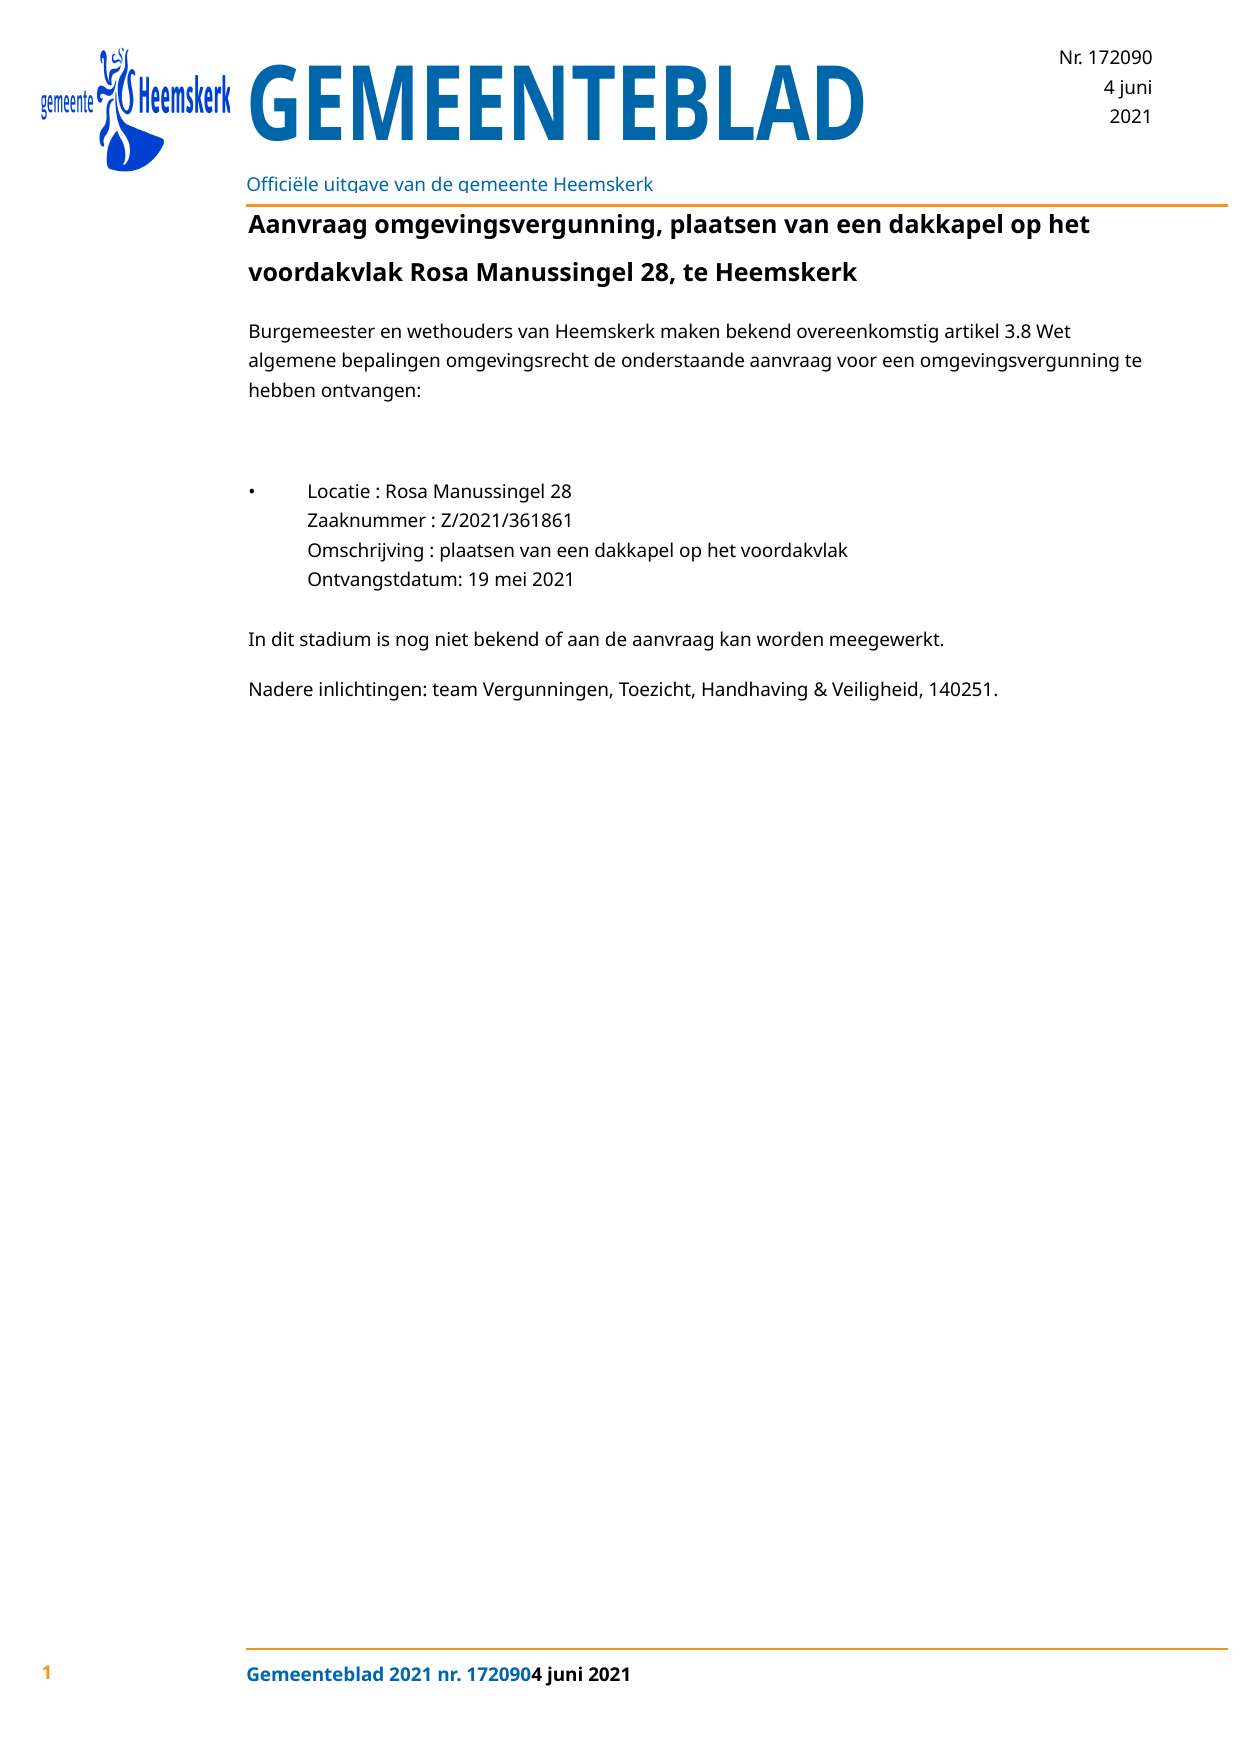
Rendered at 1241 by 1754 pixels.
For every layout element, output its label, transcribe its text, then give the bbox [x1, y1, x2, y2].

text Burgemeester en wethouders van Heemskerk maken bekend overeenkomstig artikel 3.8 Wet algemene bepalingen omgevingsrecht de onderstaande aanvraag voor een omgevingsvergunning te hebben ontvangen: [248, 318, 1152, 403]
list Ontvangstdatum: 19 mei 2021 [248, 567, 1152, 592]
text In dit stadium is nog niet bekend of aan de aanvraag kan worden meegewerkt. [248, 626, 1152, 652]
list Locatie : Rosa Manussingel 28 [248, 478, 1152, 504]
text Nadere inlichtingen: team Vergunningen, Toezicht, Handhaving & Veiligheid, 140251. [248, 676, 1152, 702]
list Omschrijving : plaatsen van een dakkapel op het voordakvlak [248, 537, 1152, 563]
text Aanvraag omgevingsvergunning, plaatsen van een dakkapel op het voordakvlak Rosa Manussingel 28, te Heemskerk [248, 207, 1152, 288]
list Zaaknummer : Z/2021/361861 [248, 507, 1152, 533]
picture [41, 47, 231, 172]
